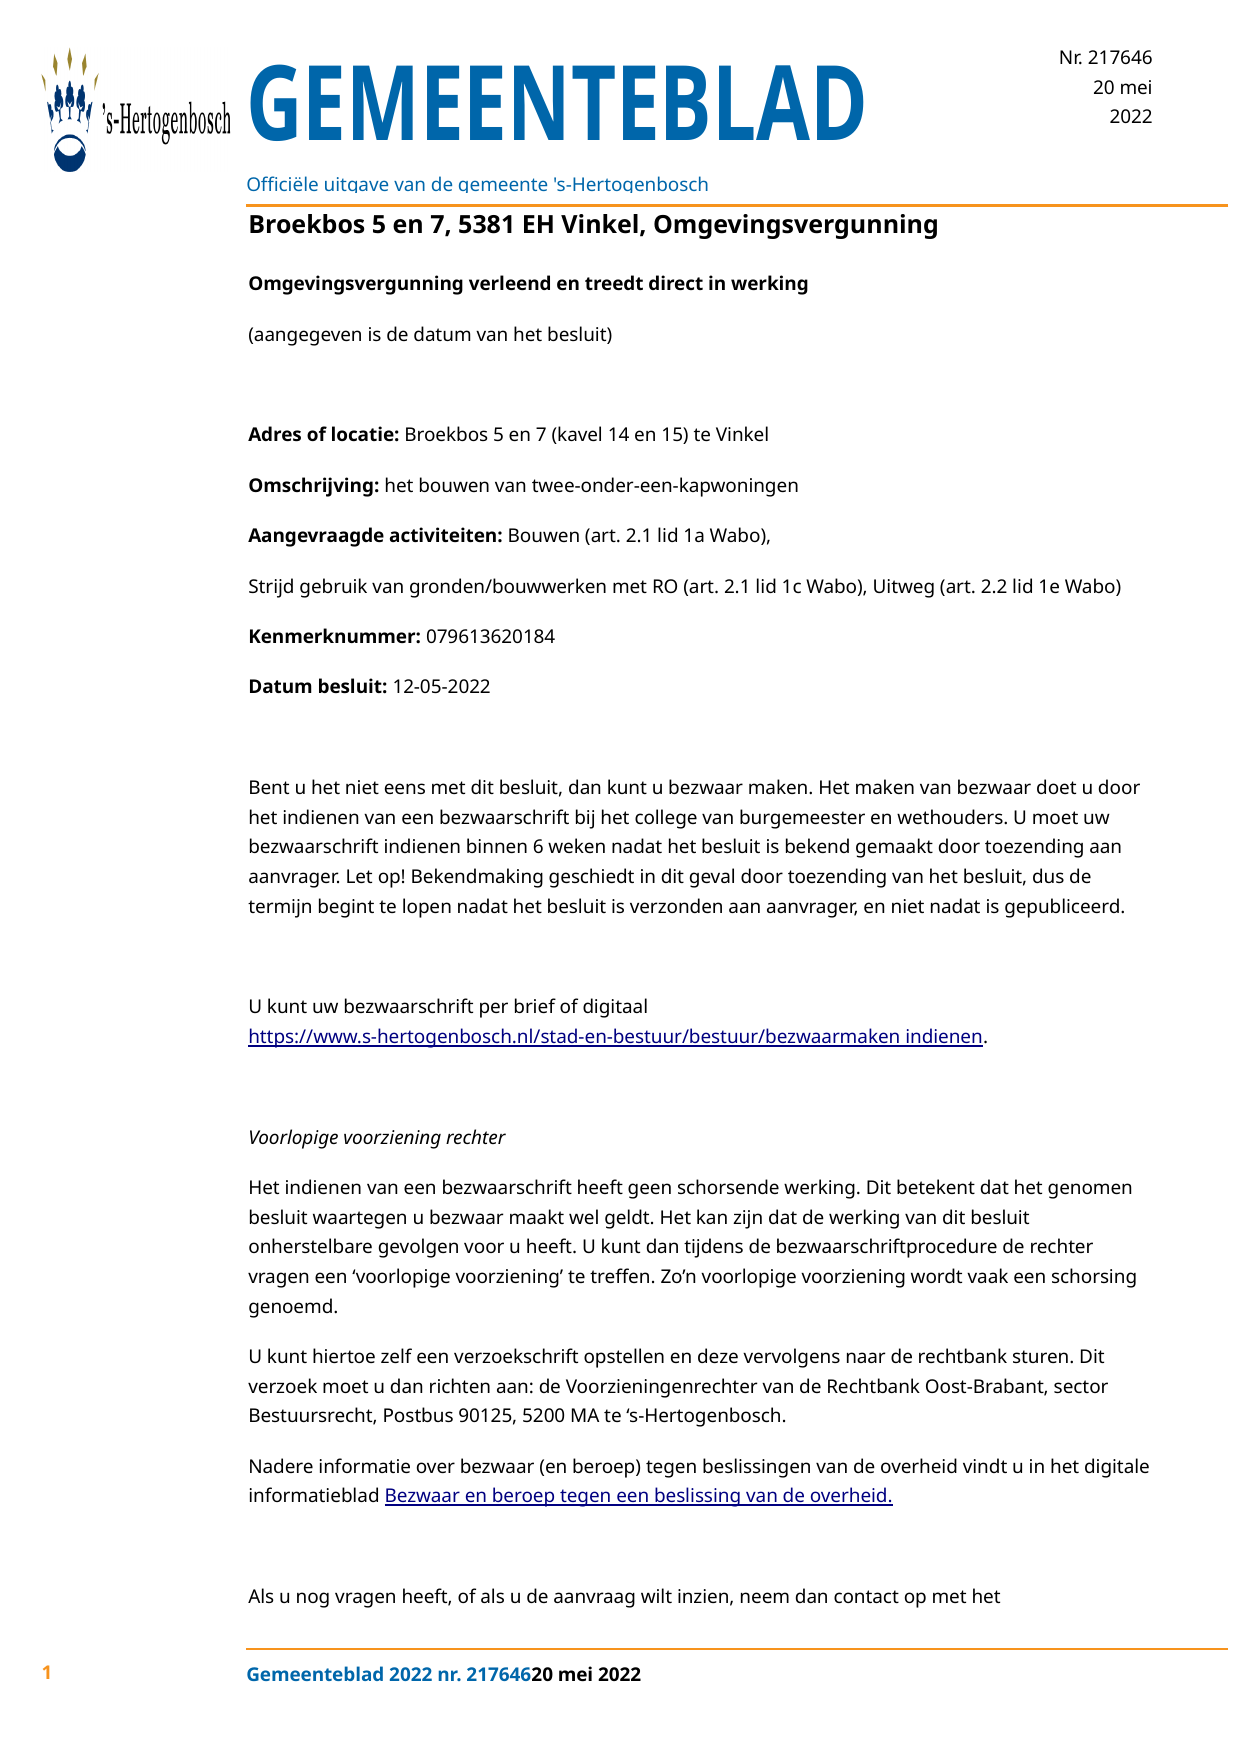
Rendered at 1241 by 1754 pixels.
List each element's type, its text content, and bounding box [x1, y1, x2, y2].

text Bent u het niet eens met dit besluit, dan kunt u bezwaar maken. Het maken van bezwaar doet u door het indienen van een bezwaarschrift bij het college van burgemeester en wethouders. U moet uw bezwaarschrift indienen binnen 6 weken nadat het besluit is bekend gemaakt door toezending aan aanvrager. Let op! Bekendmaking geschiedt in dit geval door toezending van het besluit, dus de termijn begint te lopen nadat het besluit is verzonden aan aanvrager, en niet nadat is gepubliceerd. [248, 774, 1152, 918]
text U kunt hiertoe zelf een verzoekschrift opstellen en deze vervolgens naar de rechtbank sturen. Dit verzoek moet u dan richten aan: de Voorzieningenrechter van de Rechtbank Oost-Brabant, sector Bestuursrecht, Postbus 90125, 5200 MA te ‘s-Hertogenbosch. [248, 1343, 1152, 1428]
picture [41, 47, 231, 172]
text Voorlopige voorziening rechter [248, 1124, 1152, 1150]
text Aangevraagde activiteiten: Bouwen (art. 2.1 lid 1a Wabo), [248, 522, 1152, 548]
text Adres of locatie: Broekbos 5 en 7 (kavel 14 en 15) te Vinkel [248, 422, 1152, 447]
text Nadere informatie over bezwaar (en beroep) tegen beslissingen van de overheid vindt u in het digitale informatieblad Bezwaar en beroep tegen een beslissing van de overheid. [248, 1453, 1152, 1508]
text Het indienen van een bezwaarschrift heeft geen schorsende werking. Dit betekent dat het genomen besluit waartegen u bezwaar maakt wel geldt. Het kan zijn dat de werking van dit besluit onherstelbare gevolgen voor u heeft. U kunt dan tijdens de bezwaarschriftprocedure de rechter vragen een ‘voorlopige voorziening’ te treffen. Zo’n voorlopige voorziening wordt vaak een schorsing genoemd. [248, 1174, 1152, 1318]
text Datum besluit: 12-05-2022 [248, 674, 1152, 699]
text Broekbos 5 en 7, 5381 EH Vinkel, Omgevingsvergunning [248, 207, 1152, 241]
text (aangegeven is de datum van het besluit) [248, 321, 1152, 346]
text Omgevingsvergunning verleend en treedt direct in werking [248, 270, 1152, 296]
text U kunt uw bezwaarschrift per brief of digitaal https://www.s-hertogenbosch.nl/stad-en-bestuur/bestuur/bezwaarmaken indienen. [248, 994, 1152, 1049]
text Kenmerknummer: 079613620184 [248, 623, 1152, 649]
text Als u nog vragen heeft, of als u de aanvraag wilt inzien, neem dan contact op met het [248, 1583, 1152, 1609]
text Omschrijving: het bouwen van twee-onder-een-kapwoningen [248, 472, 1152, 498]
text Strijd gebruik van gronden/bouwwerken met RO (art. 2.1 lid 1c Wabo), Uitweg (art. 2.2 lid 1e Wabo) [248, 573, 1152, 598]
